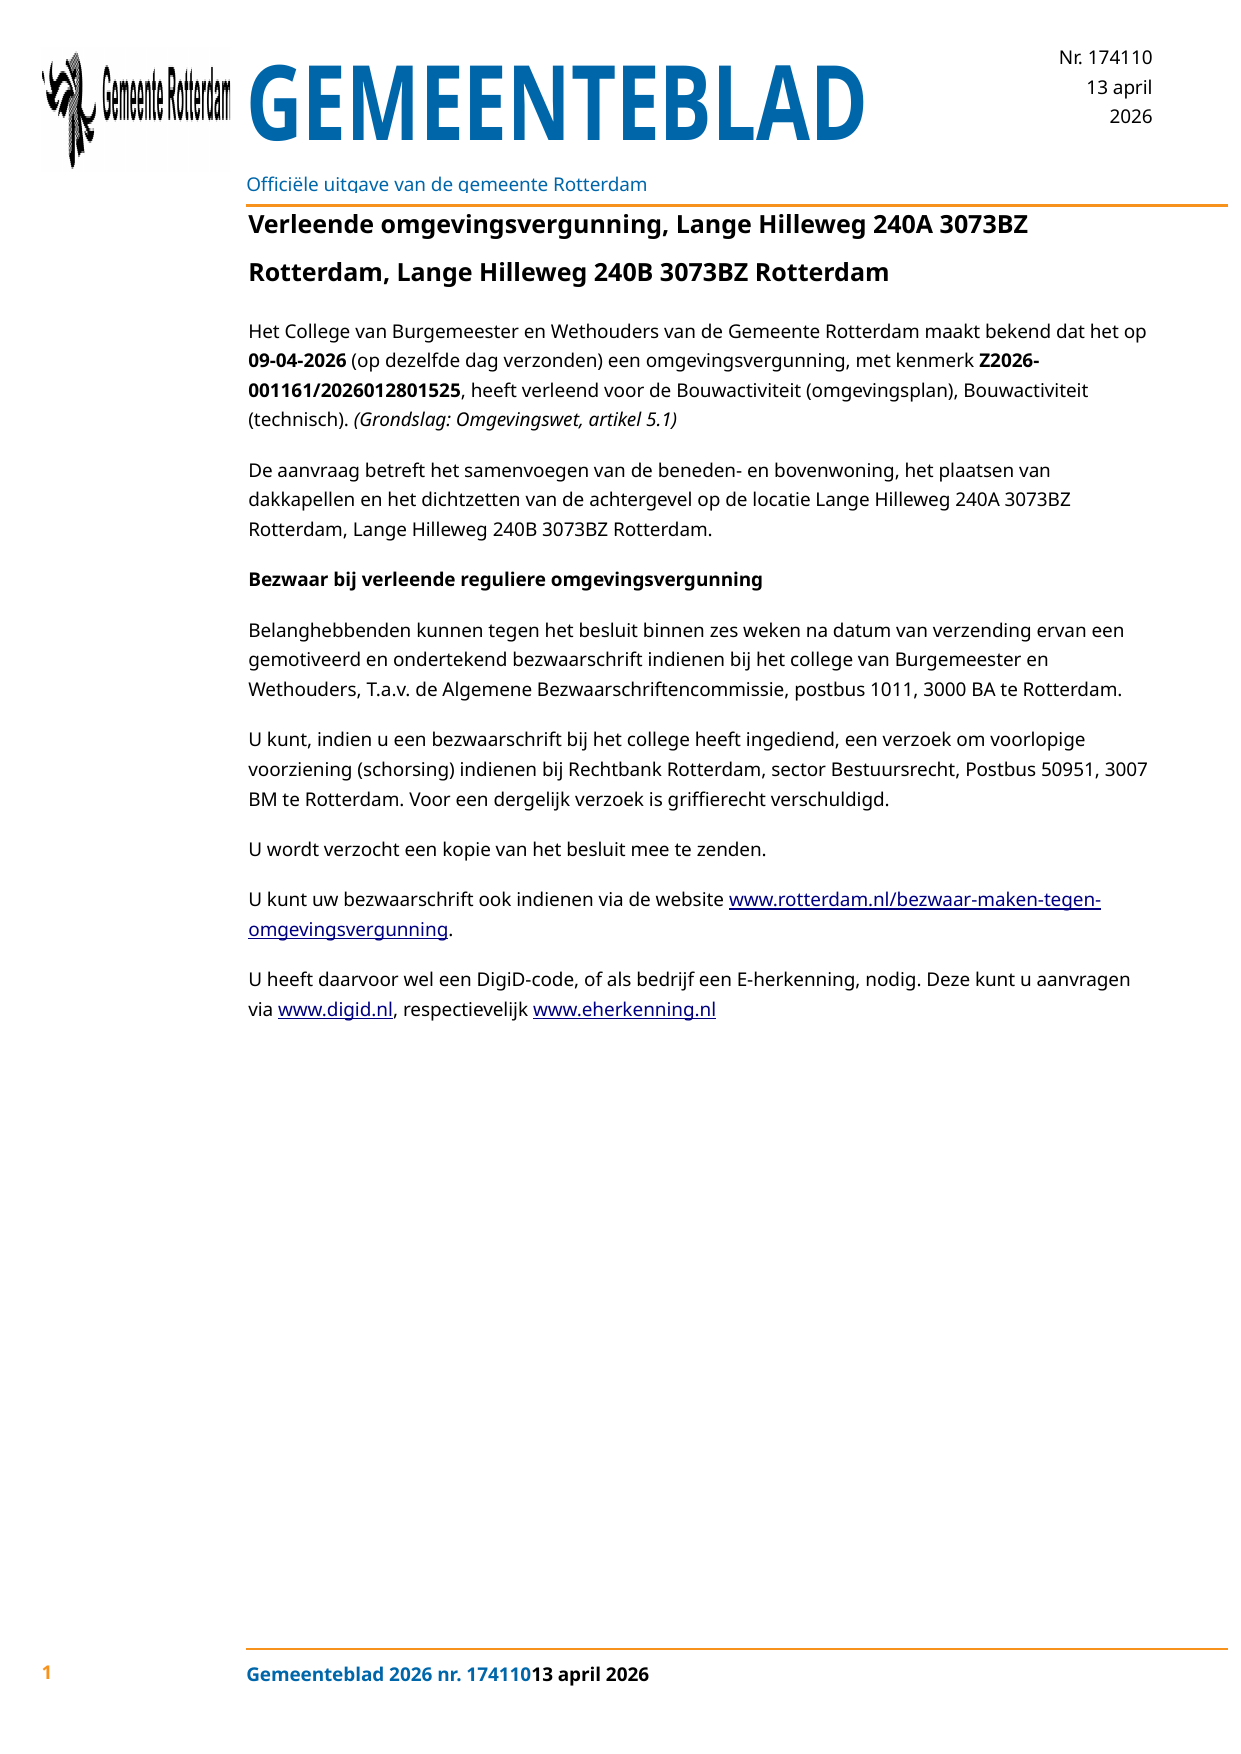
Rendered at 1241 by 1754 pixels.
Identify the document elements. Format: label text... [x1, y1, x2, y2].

text Bezwaar bij verleende reguliere omgevingsvergunning [248, 567, 1152, 592]
text U wordt verzocht een kopie van het besluit mee te zenden. [248, 836, 1152, 862]
text Belanghebbenden kunnen tegen het besluit binnen zes weken na datum van verzending ervan een gemotiveerd en ondertekend bezwaarschrift indienen bij het college van Burgemeester en Wethouders, T.a.v. de Algemene Bezwaarschriftencommissie, postbus 1011, 3000 BA te Rotterdam. [248, 617, 1152, 702]
text Verleende omgevingsvergunning, Lange Hilleweg 240A 3073BZ Rotterdam, Lange Hilleweg 240B 3073BZ Rotterdam [248, 207, 1152, 288]
picture [41, 47, 231, 172]
text U kunt uw bezwaarschrift ook indienen via de website www.rotterdam.nl/bezwaar-maken-tegen-omgevingsvergunning. [248, 887, 1152, 942]
text De aanvraag betreft het samenvoegen van de beneden- en bovenwoning, het plaatsen van dakkapellen en het dichtzetten van de achtergevel op de locatie Lange Hilleweg 240A 3073BZ Rotterdam, Lange Hilleweg 240B 3073BZ Rotterdam. [248, 457, 1152, 542]
text Het College van Burgemeester en Wethouders van de Gemeente Rotterdam maakt bekend dat het op 09-04-2026 (op dezelfde dag verzonden) een omgevingsvergunning, met kenmerk Z2026-001161/2026012801525, heeft verleend voor de Bouwactiviteit (omgevingsplan), Bouwactiviteit (technisch). (Grondslag: Omgevingswet, artikel 5.1) [248, 318, 1152, 432]
text U kunt, indien u een bezwaarschrift bij het college heeft ingediend, een verzoek om voorlopige voorziening (schorsing) indienen bij Rechtbank Rotterdam, sector Bestuursrecht, Postbus 50951, 3007 BM te Rotterdam. Voor een dergelijk verzoek is griffierecht verschuldigd. [248, 727, 1152, 812]
text U heeft daarvoor wel een DigiD-code, of als bedrijf een E-herkenning, nodig. Deze kunt u aanvragen via www.digid.nl, respectievelijk www.eherkenning.nl [248, 967, 1152, 1022]
